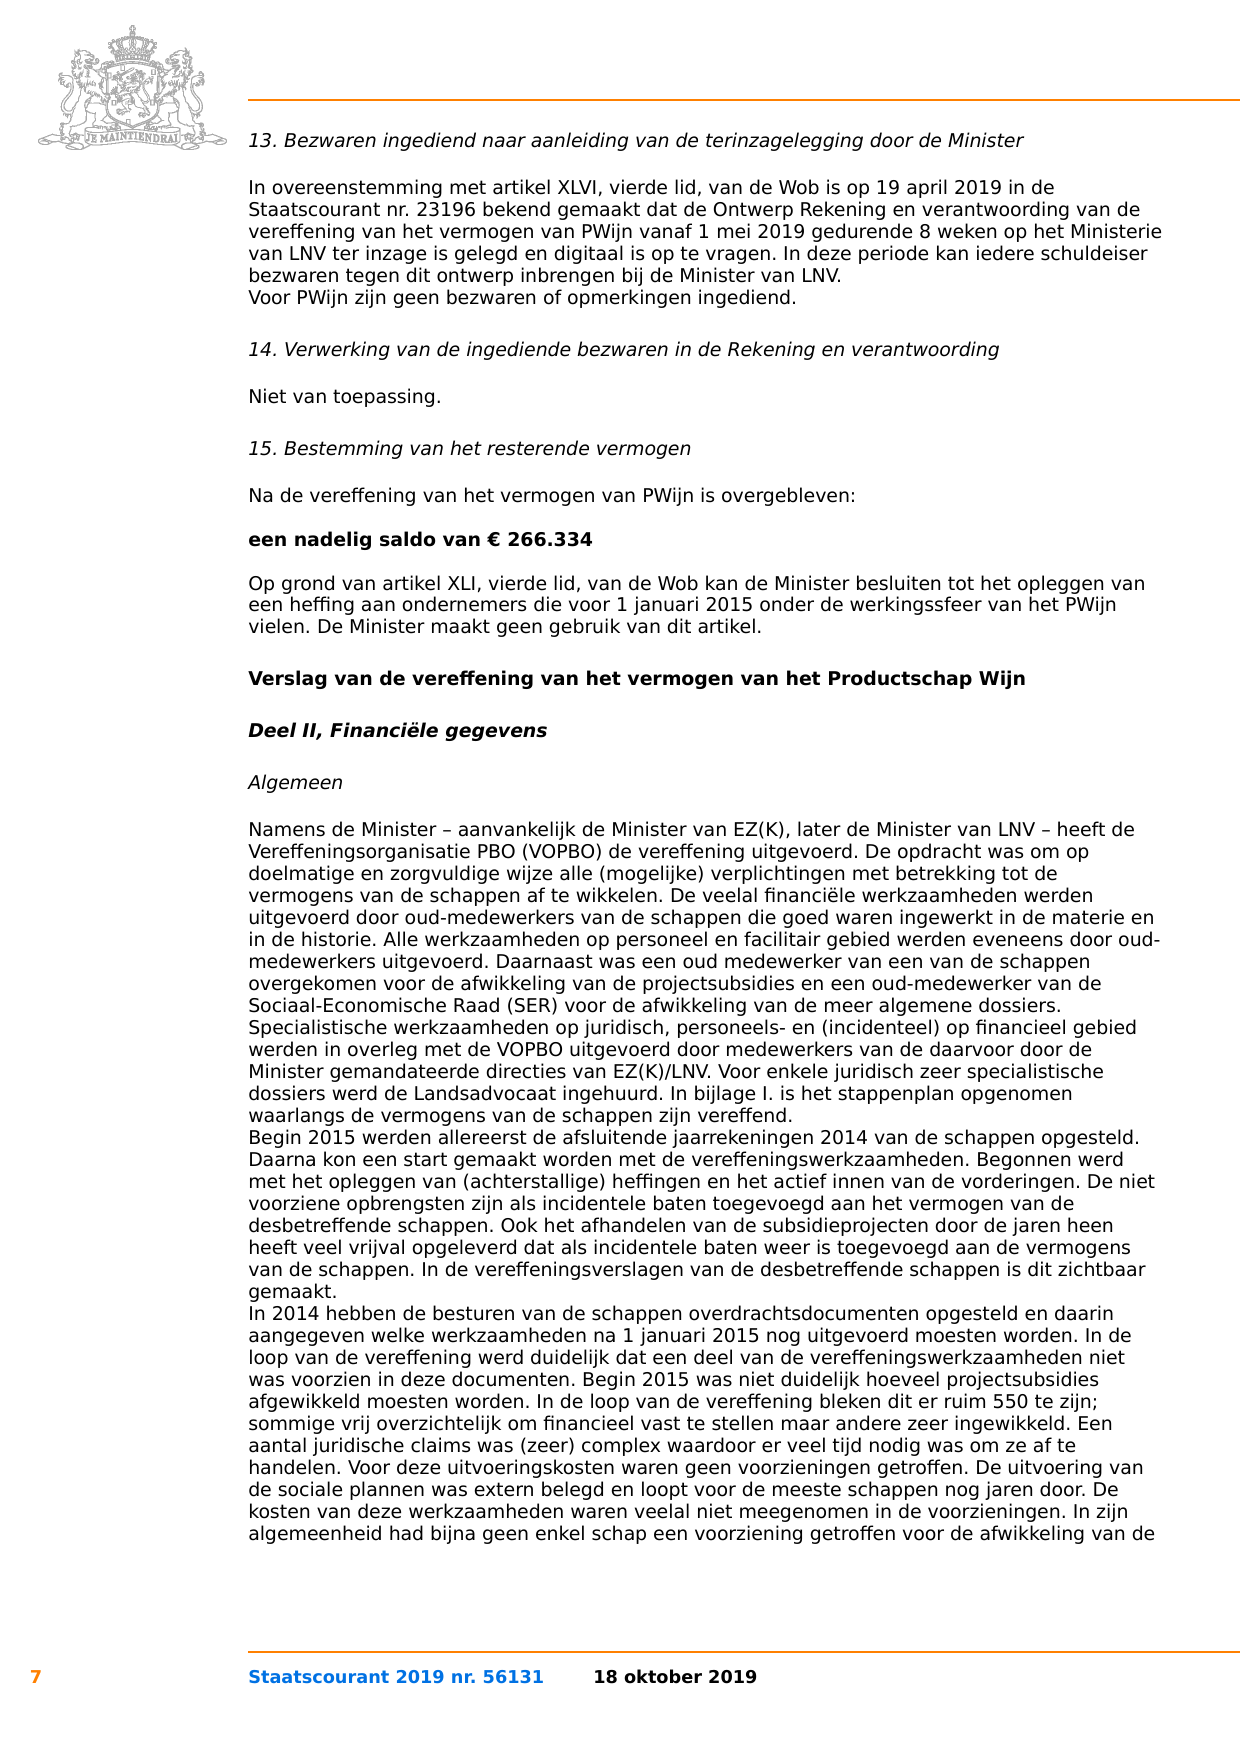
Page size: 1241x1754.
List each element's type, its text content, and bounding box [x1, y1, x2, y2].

text Na de vereffening van het vermogen van PWijn is overgebleven: [248, 485, 1163, 507]
subtitle 15. Bestemming van het resterende vermogen [248, 438, 1163, 460]
subtitle Algemeen [248, 772, 1163, 794]
picture [38, 25, 227, 150]
subtitle Deel II, Financiële gegevens [248, 720, 1163, 742]
text Namens de Minister – aanvankelijk de Minister van EZ(K), later de Minister van LNV – heeft de Vereffeningsorganisatie PBO (VOPBO) de vereffening uitgevoerd. De opdracht was om op doelmatige en zorgvuldige wijze alle (mogelijke) verplichtingen met betrekking tot de vermogens van de schappen af te wikkelen. De veelal financiële werkzaamheden werden uitgevoerd door oud-medewerkers van de schappen die goed waren ingewerkt in de materie en in de historie. Alle werkzaamheden op personeel en facilitair gebied werden eveneens door oud-medewerkers uitgevoerd. Daarnaast was een oud medewerker van een van de schappen overgekomen voor de afwikkeling van de projectsubsidies en een oud-medewerker van de Sociaal-Economische Raad (SER) voor de afwikkeling van de meer algemene dossiers. Specialistische werkzaamheden op juridisch, personeels- en (incidenteel) op financieel gebied werden in overleg met de VOPBO uitgevoerd door medewerkers van de daarvoor door de Minister gemandateerde directies van EZ(K)/LNV. Voor enkele juridisch zeer specialistische dossiers werd de Landsadvocaat ingehuurd. In bijlage I. is het stappenplan opgenomen waarlangs de vermogens van de schappen zijn vereffend. [248, 819, 1163, 1127]
text Niet van toepassing. [248, 386, 1163, 408]
subtitle Verslag van de vereffening van het vermogen van het Productschap Wijn [248, 668, 1163, 690]
text Op grond van artikel XLI, vierde lid, van de Wob kan de Minister besluiten tot het opleggen van een heffing aan ondernemers die voor 1 januari 2015 onder de werkingssfeer van het PWijn vielen. De Minister maakt geen gebruik van dit artikel. [248, 572, 1163, 638]
text In overeenstemming met artikel XLVI, vierde lid, van de Wob is op 19 april 2019 in de Staatscourant nr. 23196 bekend gemaakt dat de Ontwerp Rekening en verantwoording van de vereffening van het vermogen van PWijn vanaf 1 mei 2019 gedurende 8 weken op het Ministerie van LNV ter inzage is gelegd en digitaal is op te vragen. In deze periode kan iedere schuldeiser bezwaren tegen dit ontwerp inbrengen bij de Minister van LNV. [248, 177, 1163, 287]
text In 2014 hebben de besturen van de schappen overdrachtsdocumenten opgesteld en daarin aangegeven welke werkzaamheden na 1 januari 2015 nog uitgevoerd moesten worden. In de loop van de vereffening werd duidelijk dat een deel van de vereffeningswerkzaamheden niet was voorzien in deze documenten. Begin 2015 was niet duidelijk hoeveel projectsubsidies afgewikkeld moesten worden. In de loop van de vereffening bleken dit er ruim 550 te zijn; sommige vrij overzichtelijk om financieel vast te stellen maar andere zeer ingewikkeld. Een aantal juridische claims was (zeer) complex waardoor er veel tijd nodig was om ze af te handelen. Voor deze uitvoeringskosten waren geen voorzieningen getroffen. De uitvoering van de sociale plannen was extern belegd en loopt voor de meeste schappen nog jaren door. De kosten van deze werkzaamheden waren veelal niet meegenomen in de voorzieningen. In zijn algemeenheid had bijna geen enkel schap een voorziening getroffen voor de afwikkeling van de [248, 1303, 1163, 1544]
subtitle 14. Verwerking van de ingediende bezwaren in de Rekening en verantwoording [248, 339, 1163, 361]
subtitle 13. Bezwaren ingediend naar aanleiding van de terinzagelegging door de Minister [248, 130, 1163, 152]
text Begin 2015 werden allereerst de afsluitende jaarrekeningen 2014 van de schappen opgesteld. Daarna kon een start gemaakt worden met de vereffeningswerkzaamheden. Begonnen werd met het opleggen van (achterstallige) heffingen en het actief innen van de vorderingen. De niet voorziene opbrengsten zijn als incidentele baten toegevoegd aan het vermogen van de desbetreffende schappen. Ook het afhandelen van de subsidieprojecten door de jaren heen heeft veel vrijval opgeleverd dat als incidentele baten weer is toegevoegd aan de vermogens van de schappen. In de vereffeningsverslagen van de desbetreffende schappen is dit zichtbaar gemaakt. [248, 1127, 1163, 1303]
text Voor PWijn zijn geen bezwaren of opmerkingen ingediend. [248, 287, 1163, 309]
text een nadelig saldo van € 266.334 [248, 528, 1163, 551]
